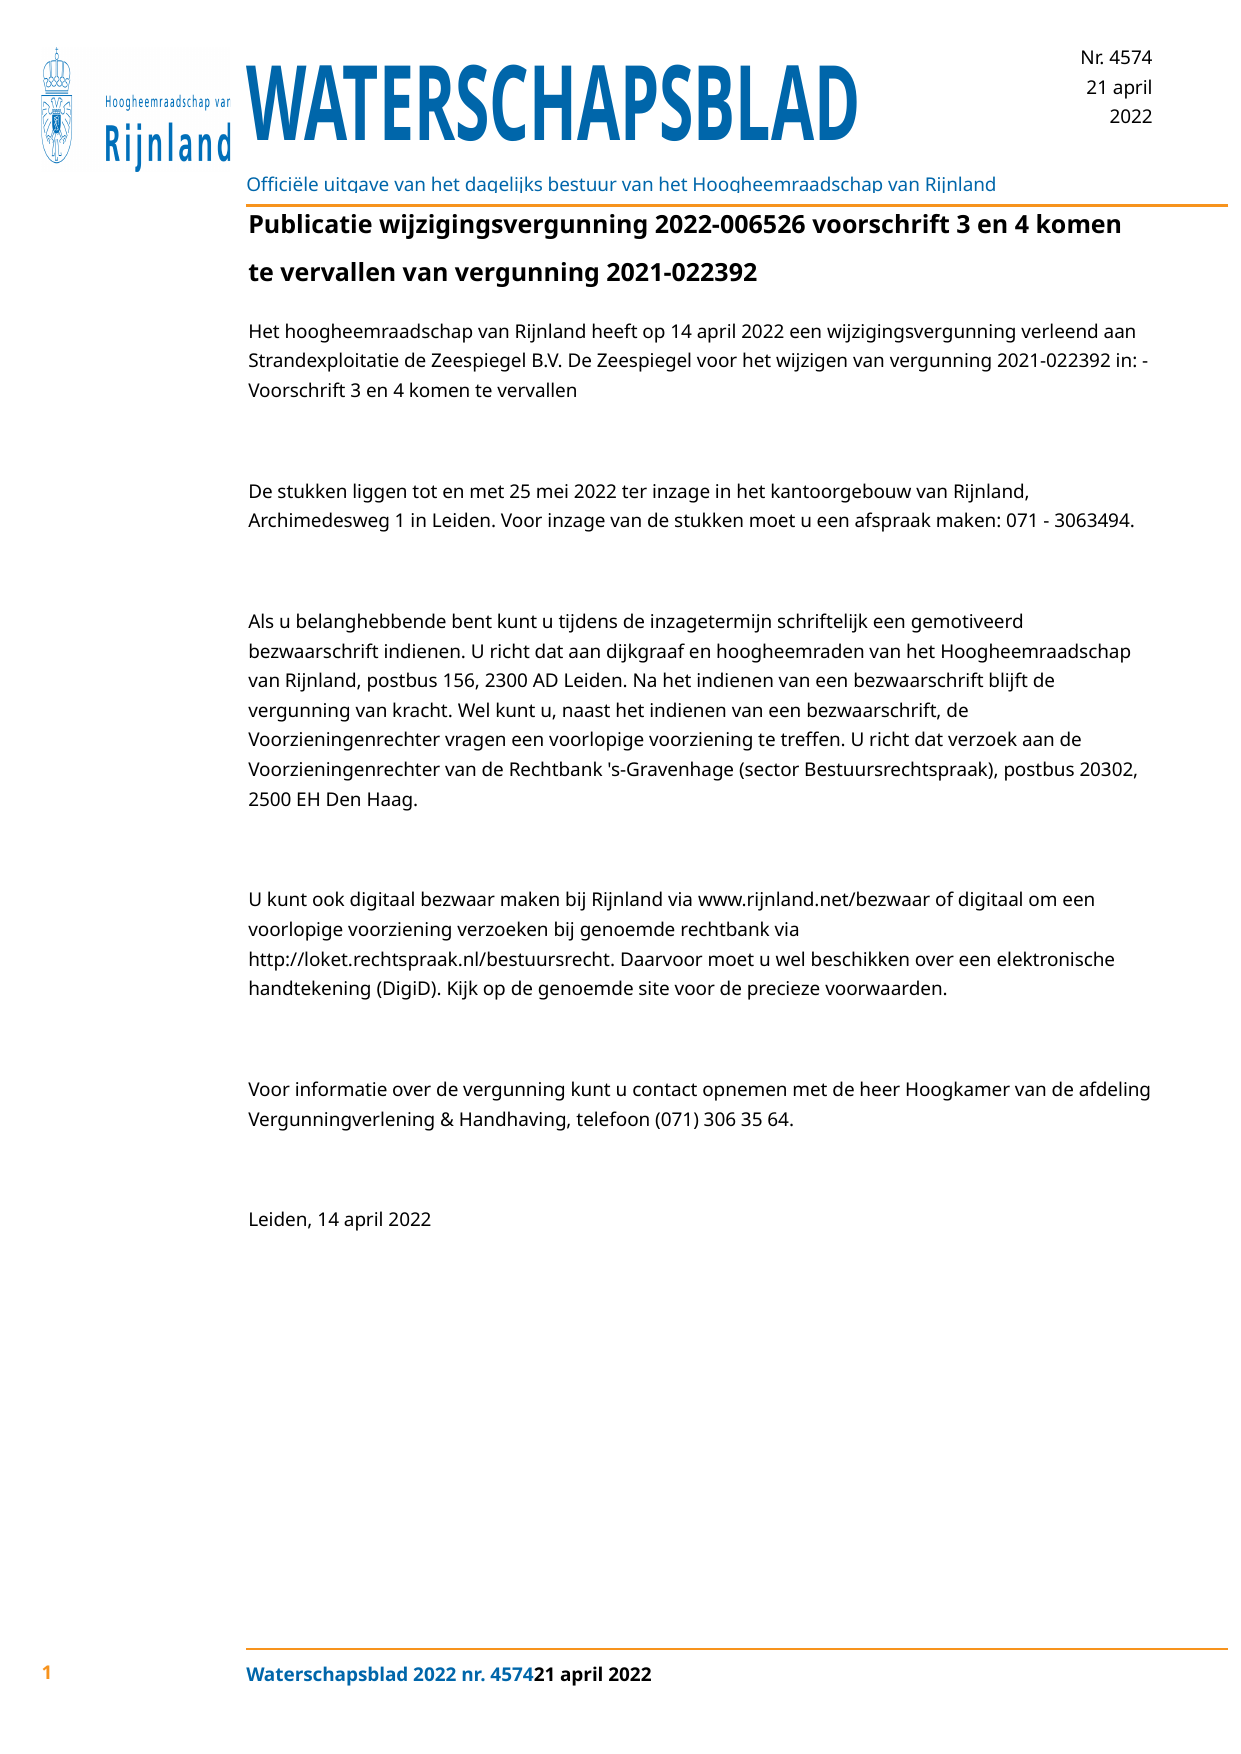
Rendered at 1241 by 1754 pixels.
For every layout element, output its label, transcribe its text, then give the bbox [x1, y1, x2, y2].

text De stukken liggen tot en met 25 mei 2022 ter inzage in het kantoorgebouw van Rijnland, Archimedesweg 1 in Leiden. Voor inzage van de stukken moet u een afspraak maken: 071 - 3063494. [248, 478, 1152, 533]
text Het hoogheemraadschap van Rijnland heeft op 14 april 2022 een wijzigingsvergunning verleend aan Strandexploitatie de Zeespiegel B.V. De Zeespiegel voor het wijzigen van vergunning 2021-022392 in: -Voorschrift 3 en 4 komen te vervallen [248, 318, 1152, 403]
text Leiden, 14 april 2022 [248, 1207, 1152, 1232]
text Als u belanghebbende bent kunt u tijdens de inzagetermijn schriftelijk een gemotiveerd bezwaarschrift indienen. U richt dat aan dijkgraaf en hoogheemraden van het Hoogheemraadschap van Rijnland, postbus 156, 2300 AD Leiden. Na het indienen van een bezwaarschrift blijft de vergunning van kracht. Wel kunt u, naast het indienen van een bezwaarschrift, de Voorzieningenrechter vragen een voorlopige voorziening te treffen. U richt dat verzoek aan de Voorzieningenrechter van de Rechtbank 's-Gravenhage (sector Bestuursrechtspraak), postbus 20302, 2500 EH Den Haag. [248, 608, 1152, 812]
text U kunt ook digitaal bezwaar maken bij Rijnland via www.rijnland.net/bezwaar of digitaal om een voorlopige voorziening verzoeken bij genoemde rechtbank via http://loket.rechtspraak.nl/bestuursrecht. Daarvoor moet u wel beschikken over een elektronische handtekening (DigiD). Kijk op de genoemde site voor de precieze voorwaarden. [248, 887, 1152, 1001]
text Voor informatie over de vergunning kunt u contact opnemen met de heer Hoogkamer van de afdeling Vergunningverlening & Handhaving, telefoon (071) 306 35 64. [248, 1076, 1152, 1132]
picture [41, 47, 231, 172]
text Publicatie wijzigingsvergunning 2022-006526 voorschrift 3 en 4 komen te vervallen van vergunning 2021-022392 [248, 207, 1152, 288]
